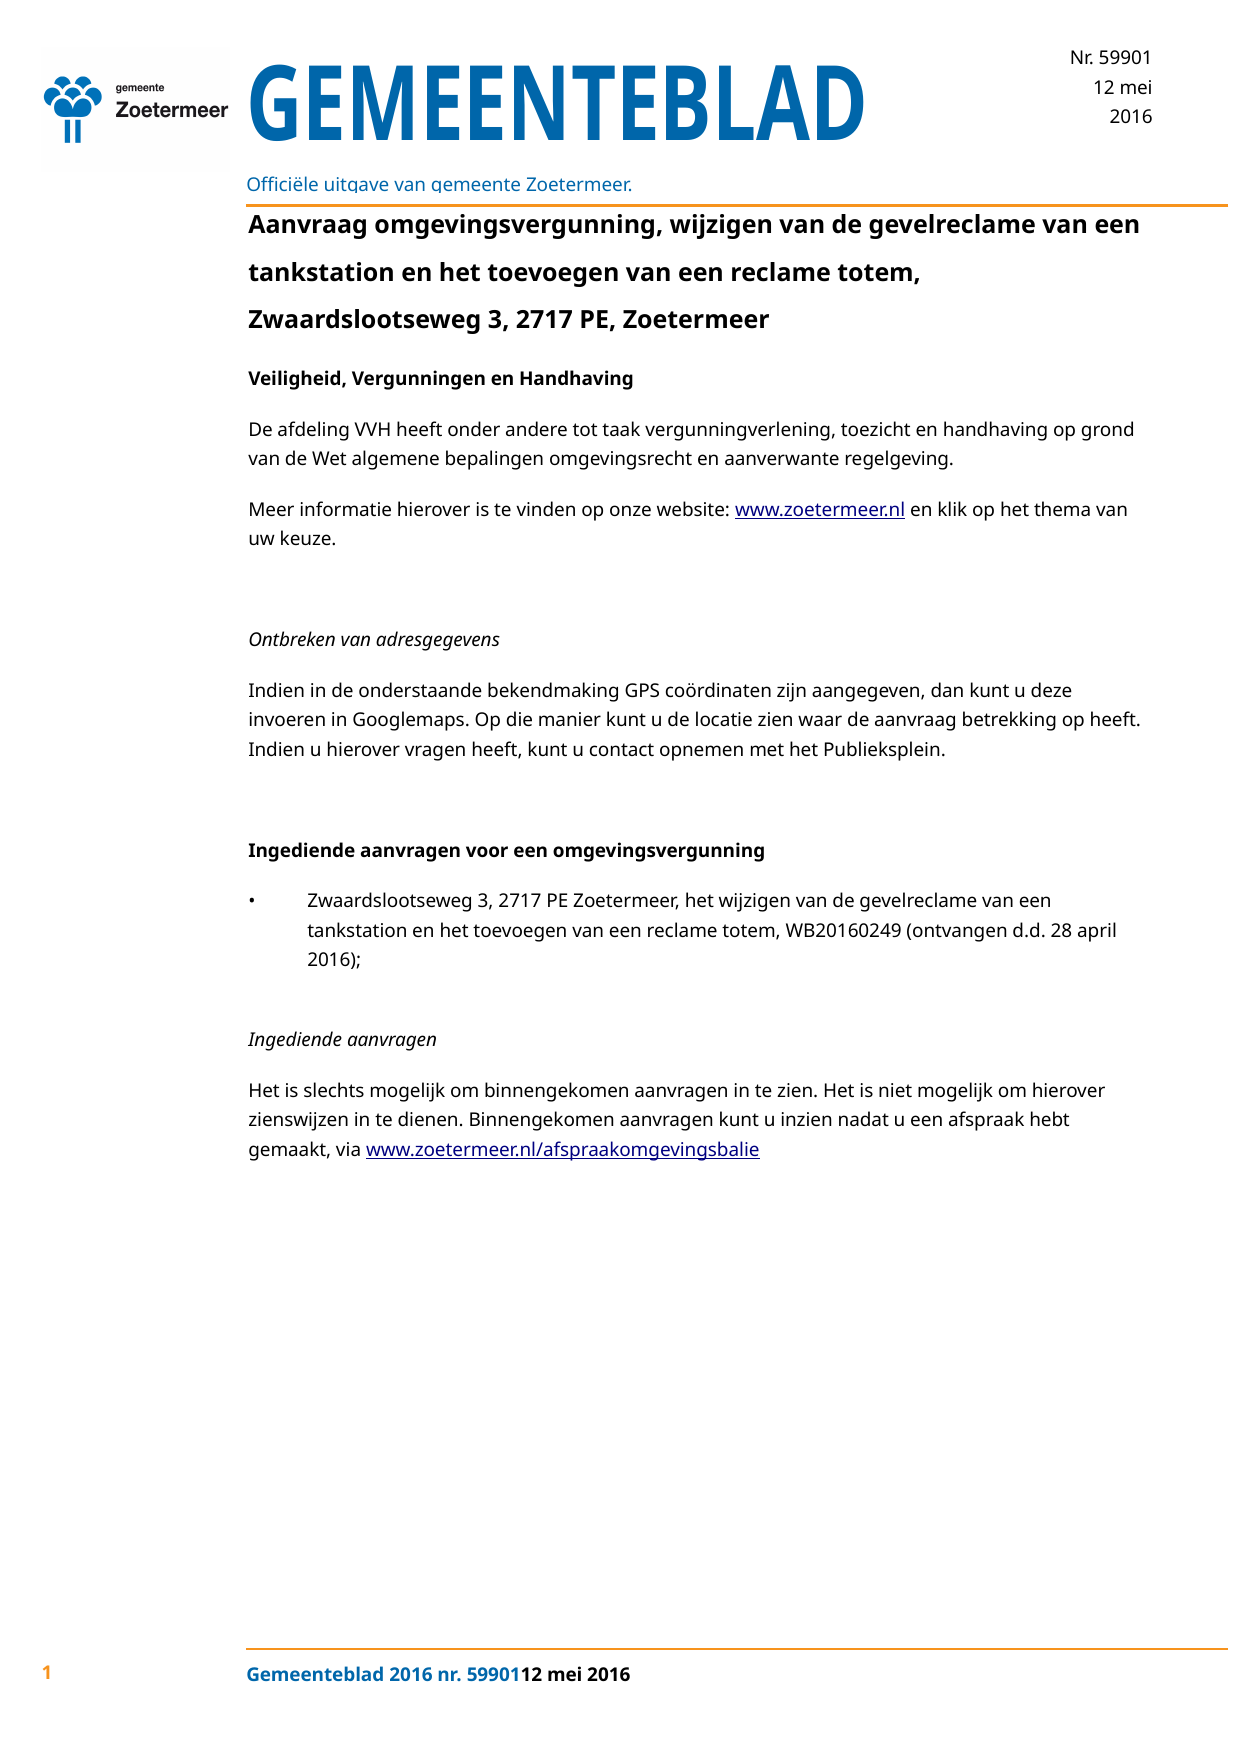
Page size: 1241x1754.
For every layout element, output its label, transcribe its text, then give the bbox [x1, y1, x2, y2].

text Meer informatie hierover is te vinden op onze website: www.zoetermeer.nl en klik op het thema van uw keuze. [248, 496, 1152, 551]
text Ingediende aanvragen voor een omgevingsvergunning [248, 837, 1152, 862]
text Ingediende aanvragen [248, 1026, 1152, 1052]
text Aanvraag omgevingsvergunning, wijzigen van de gevelreclame van een tankstation en het toevoegen van een reclame totem, Zwaardslootseweg 3, 2717 PE, Zoetermeer [248, 207, 1152, 336]
text Ontbreken van adresgegevens [248, 626, 1152, 652]
text Het is slechts mogelijk om binnengekomen aanvragen in te zien. Het is niet mogelijk om hierover zienswijzen in te dienen. Binnengekomen aanvragen kunt u inzien nadat u een afspraak hebt gemaakt, via www.zoetermeer.nl/afspraakomgevingsbalie [248, 1077, 1152, 1162]
text Veiligheid, Vergunningen en Handhaving [248, 366, 1152, 391]
list Zwaardslootseweg 3, 2717 PE Zoetermeer, het wijzigen van de gevelreclame van een tankstation en het toevoegen van een reclame totem, WB20160249 (ontvangen d.d. 28 april 2016); [248, 887, 1152, 972]
picture [41, 47, 231, 172]
text Indien in de onderstaande bekendmaking GPS coördinaten zijn aangegeven, dan kunt u deze invoeren in Googlemaps. Op die manier kunt u de locatie zien waar de aanvraag betrekking op heeft. Indien u hierover vragen heeft, kunt u contact opnemen met het Publieksplein. [248, 677, 1152, 762]
text De afdeling VVH heeft onder andere tot taak vergunningverlening, toezicht en handhaving op grond van de Wet algemene bepalingen omgevingsrecht en aanverwante regelgeving. [248, 416, 1152, 471]
